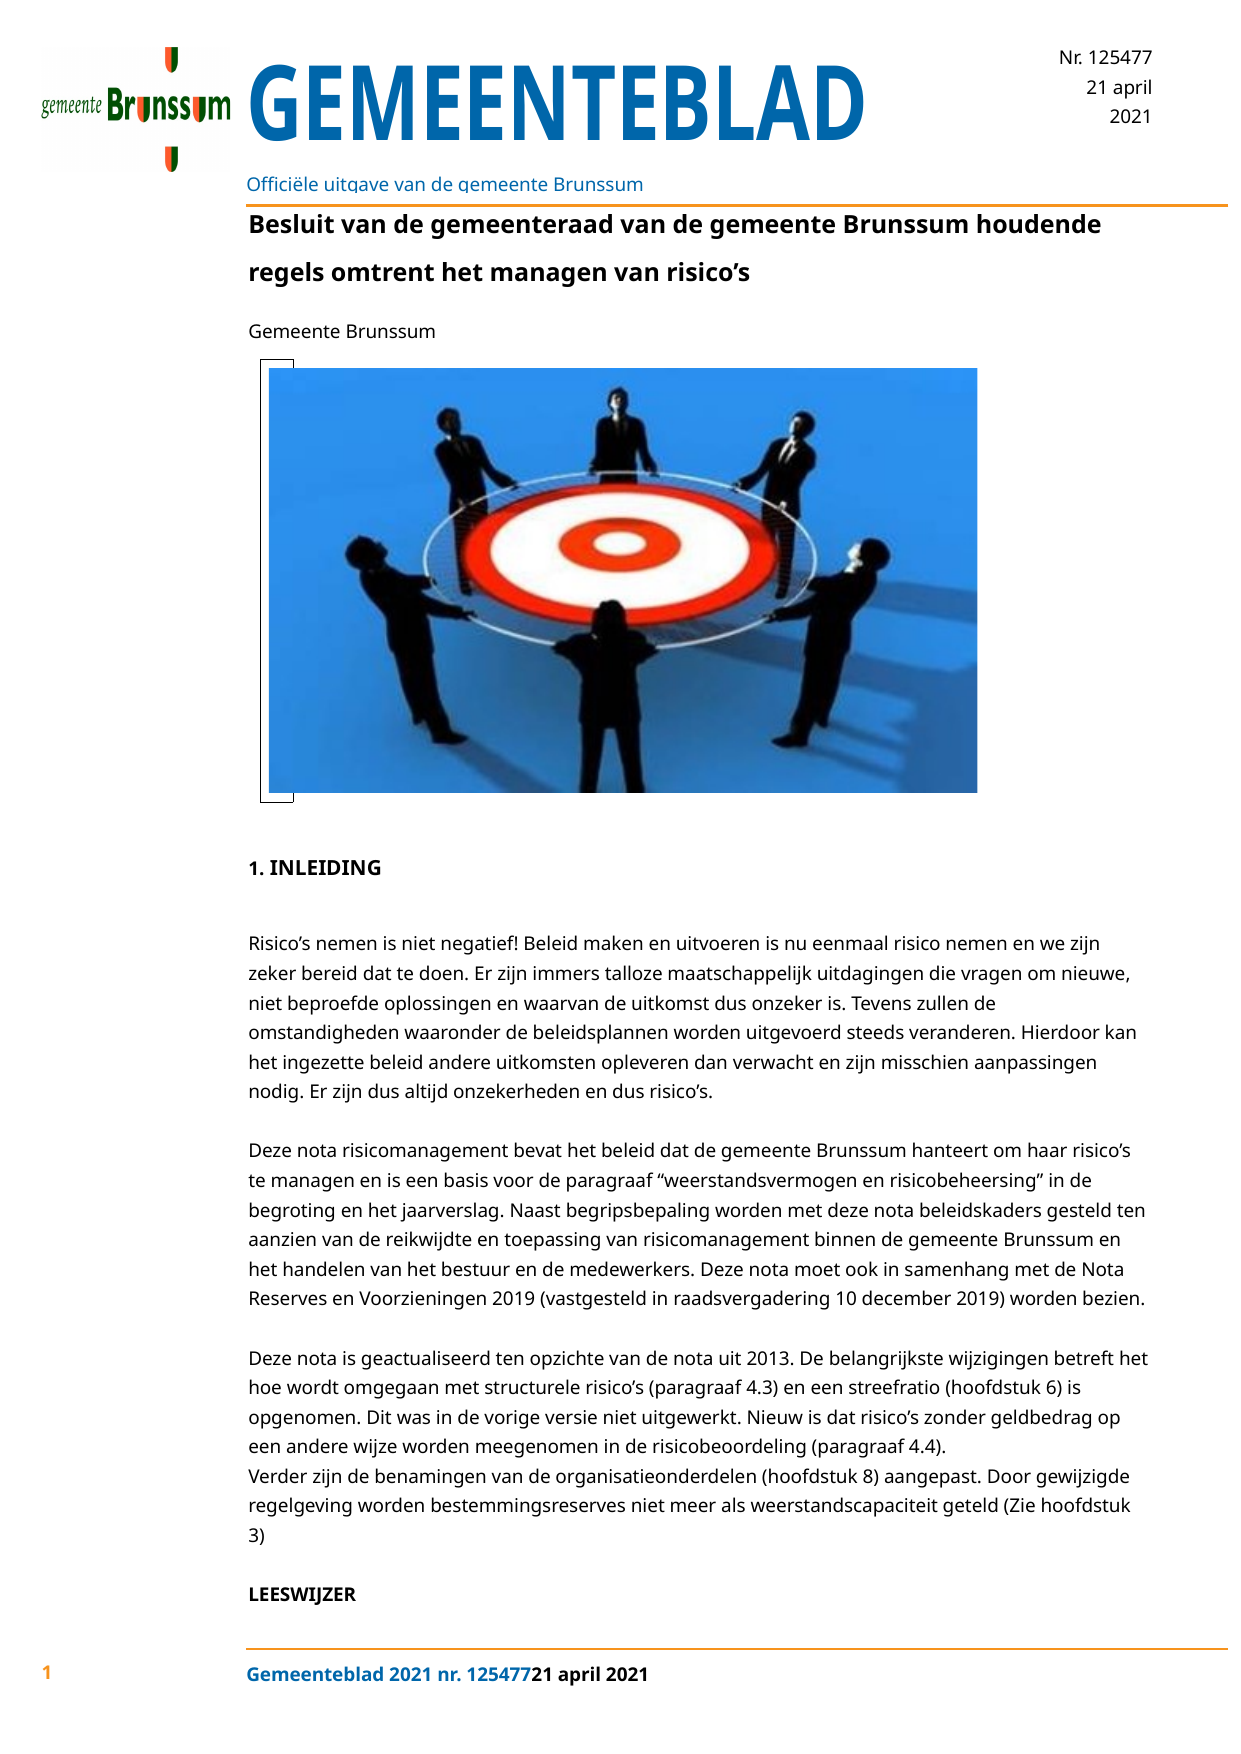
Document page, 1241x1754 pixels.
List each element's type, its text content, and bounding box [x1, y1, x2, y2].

text Verder zijn de benamingen van de organisatieonderdelen (hoofdstuk 8) aangepast. Door gewijzigde regelgeving worden bestemmingsreserves niet meer als weerstandscapaciteit geteld (Zie hoofdstuk 3) [248, 1463, 1152, 1548]
text 1. INLEIDING [248, 853, 1152, 881]
text LEESWIJZER [248, 1581, 1152, 1607]
text Risico’s nemen is niet negatief! Beleid maken en uitvoeren is nu eenmaal risico nemen en we zijn zeker bereid dat te doen. Er zijn immers talloze maatschappelijk uitdagingen die vragen om nieuwe, niet beproefde oplossingen en waarvan de uitkomst dus onzeker is. Tevens zullen de omstandigheden waaronder de beleidsplannen worden uitgevoerd steeds veranderen. Hierdoor kan het ingezette beleid andere uitkomsten opleveren dan verwacht en zijn misschien aanpassingen nodig. Er zijn dus altijd onzekerheden en dus risico’s. [248, 931, 1152, 1104]
text Besluit van de gemeenteraad van de gemeente Brunssum houdende regels omtrent het managen van risico’s [248, 207, 1152, 288]
text Deze nota risicomanagement bevat het beleid dat de gemeente Brunssum hanteert om haar risico’s te managen en is een basis voor de paragraaf “weerstandsvermogen en risicobeheersing” in de begroting en het jaarverslag. Naast begripsbepaling worden met deze nota beleidskaders gesteld ten aanzien van de reikwijdte en toepassing van risicomanagement binnen de gemeente Brunssum en het handelen van het bestuur en de medewerkers. Deze nota moet ook in samenhang met de Nota Reserves en Voorzieningen 2019 (vastgesteld in raadsvergadering 10 december 2019) worden bezien. [248, 1138, 1152, 1311]
text Gemeente Brunssum [248, 318, 1152, 344]
picture [41, 47, 231, 172]
picture [268, 368, 978, 793]
text Deze nota is geactualiseerd ten opzichte van de nota uit 2013. De belangrijkste wijzigingen betreft het hoe wordt omgegaan met structurele risico’s (paragraaf 4.3) en een streefratio (hoofdstuk 6) is opgenomen. Dit was in de vorige versie niet uitgewerkt. Nieuw is dat risico’s zonder geldbedrag op een andere wijze worden meegenomen in de risicobeoordeling (paragraaf 4.4). [248, 1345, 1152, 1459]
